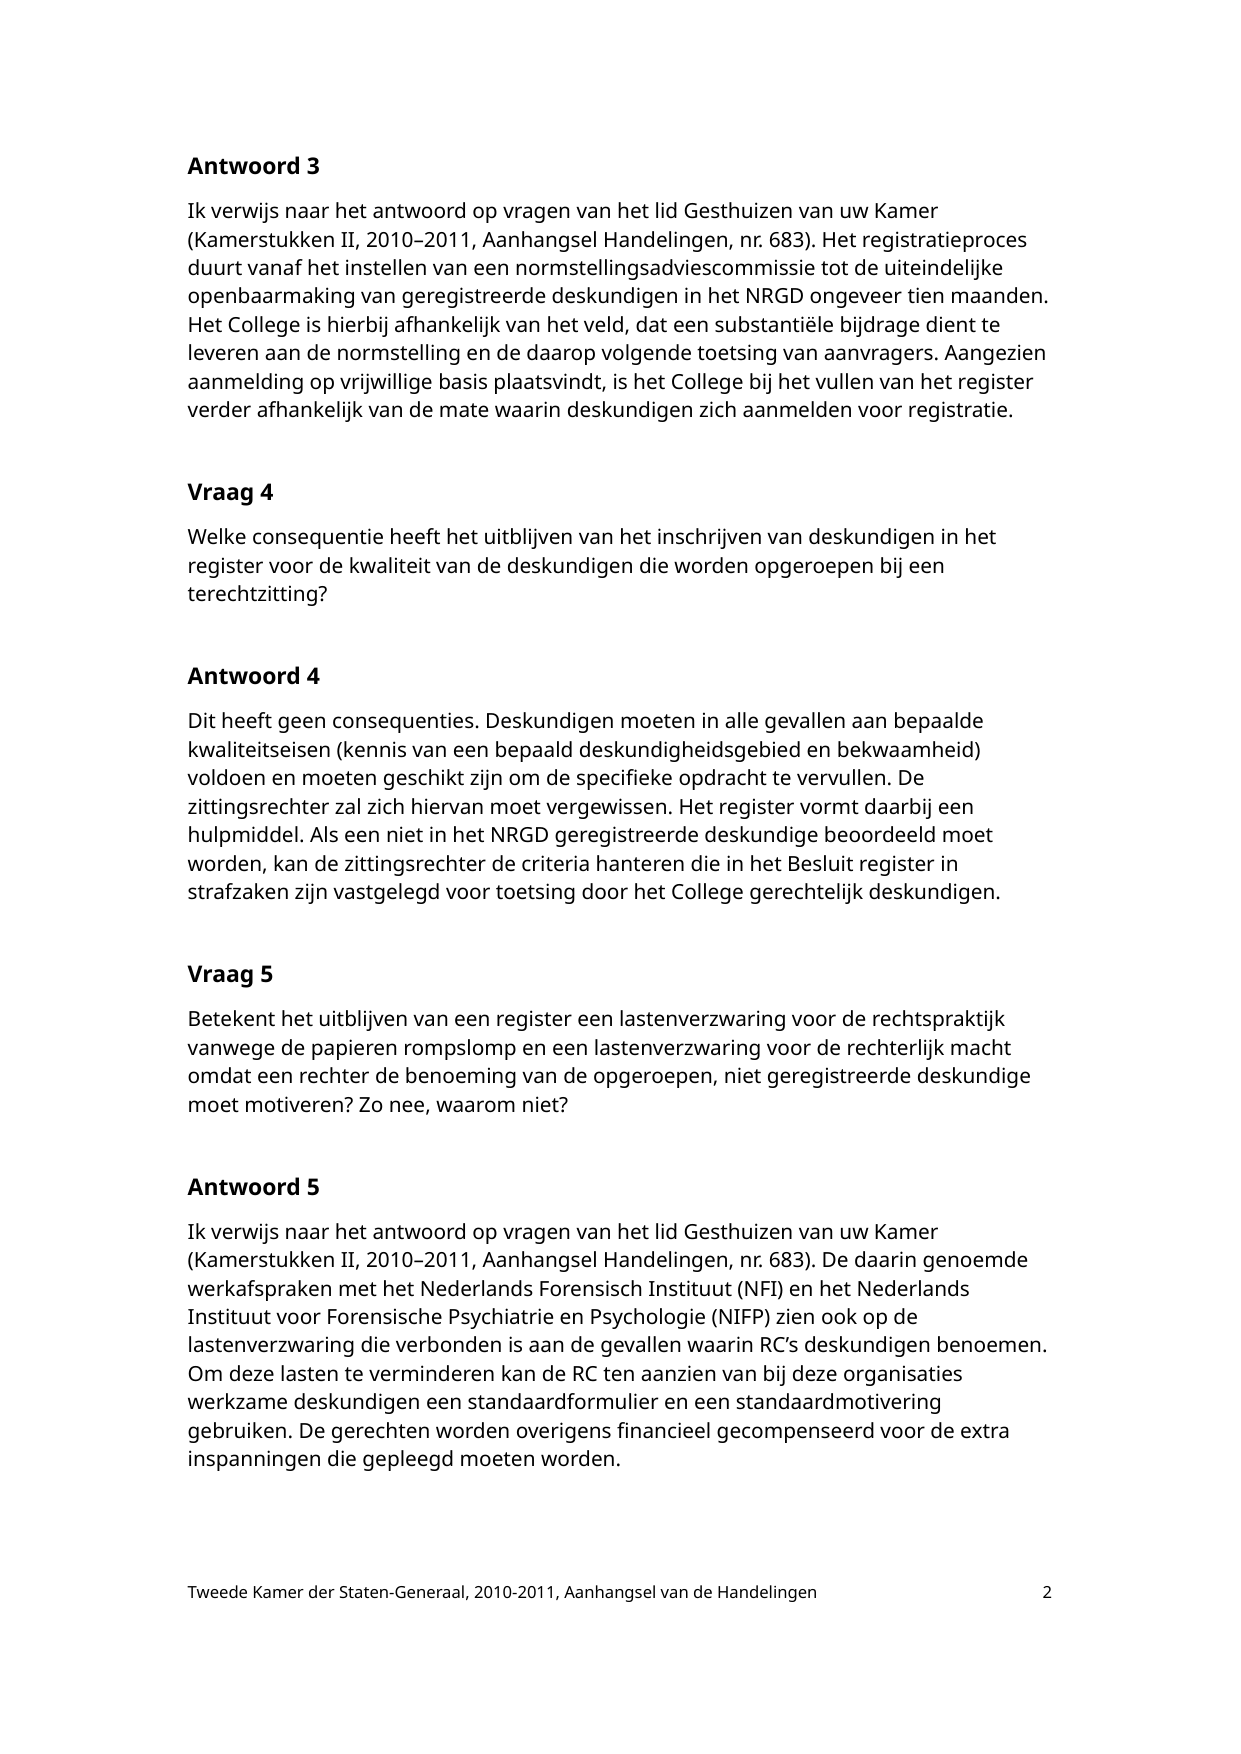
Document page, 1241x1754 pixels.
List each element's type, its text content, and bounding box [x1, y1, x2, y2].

subtitle Antwoord 4 [187, 660, 1053, 692]
text Ik verwijs naar het antwoord op vragen van het lid Gesthuizen van uw Kamer (Kamerstukken II, 2010–2011, Aanhangsel Handelingen, nr. 683). Het registratieproces duurt vanaf het instellen van een normstellingsadviescommissie tot de uiteindelijke openbaarmaking van geregistreerde deskundigen in het NRGD ongeveer tien maanden. Het College is hierbij afhankelijk van het veld, dat een substantiële bijdrage dient te leveren aan de normstelling en de daarop volgende toetsing van aanvragers. Aangezien aanmelding op vrijwillige basis plaatsvindt, is het College bij het vullen van het register verder afhankelijk van de mate waarin deskundigen zich aanmelden voor registratie. [187, 196, 1053, 424]
text Dit heeft geen consequenties. Deskundigen moeten in alle gevallen aan bepaalde kwaliteitseisen (kennis van een bepaald deskundigheidsgebied en bekwaamheid) voldoen en moeten geschikt zijn om de specifieke opdracht te vervullen. De zittingsrechter zal zich hiervan moet vergewissen. Het register vormt daarbij een hulpmiddel. Als een niet in het NRGD geregistreerde deskundige beoordeeld moet worden, kan de zittingsrechter de criteria hanteren die in het Besluit register in strafzaken zijn vastgelegd voor toetsing door het College gerechtelijk deskundigen. [187, 707, 1053, 906]
subtitle Vraag 4 [187, 476, 1053, 507]
subtitle Antwoord 5 [187, 1171, 1053, 1202]
subtitle Antwoord 3 [187, 150, 1053, 181]
text Ik verwijs naar het antwoord op vragen van het lid Gesthuizen van uw Kamer (Kamerstukken II, 2010–2011, Aanhangsel Handelingen, nr. 683). De daarin genoemde werkafspraken met het Nederlands Forensisch Instituut (NFI) en het Nederlands Instituut voor Forensische Psychiatrie en Psychologie (NIFP) zien ook op de lastenverzwaring die verbonden is aan de gevallen waarin RC’s deskundigen benoemen. Om deze lasten te verminderen kan de RC ten aanzien van bij deze organisaties werkzame deskundigen een standaardformulier en een standaardmotivering gebruiken. De gerechten worden overigens financieel gecompenseerd voor de extra inspanningen die gepleegd moeten worden. [187, 1217, 1053, 1473]
text Welke consequentie heeft het uitblijven van het inschrijven van deskundigen in het register voor de kwaliteit van de deskundigen die worden opgeroepen bij een terechtzitting? [187, 522, 1053, 608]
subtitle Vraag 5 [187, 958, 1053, 989]
text Betekent het uitblijven van een register een lastenverzwaring voor de rechtspraktijk vanwege de papieren rompslomp en een lastenverzwaring voor de rechterlijk macht omdat een rechter de benoeming van de opgeroepen, niet geregistreerde deskundige moet motiveren? Zo nee, waarom niet? [187, 1004, 1053, 1118]
